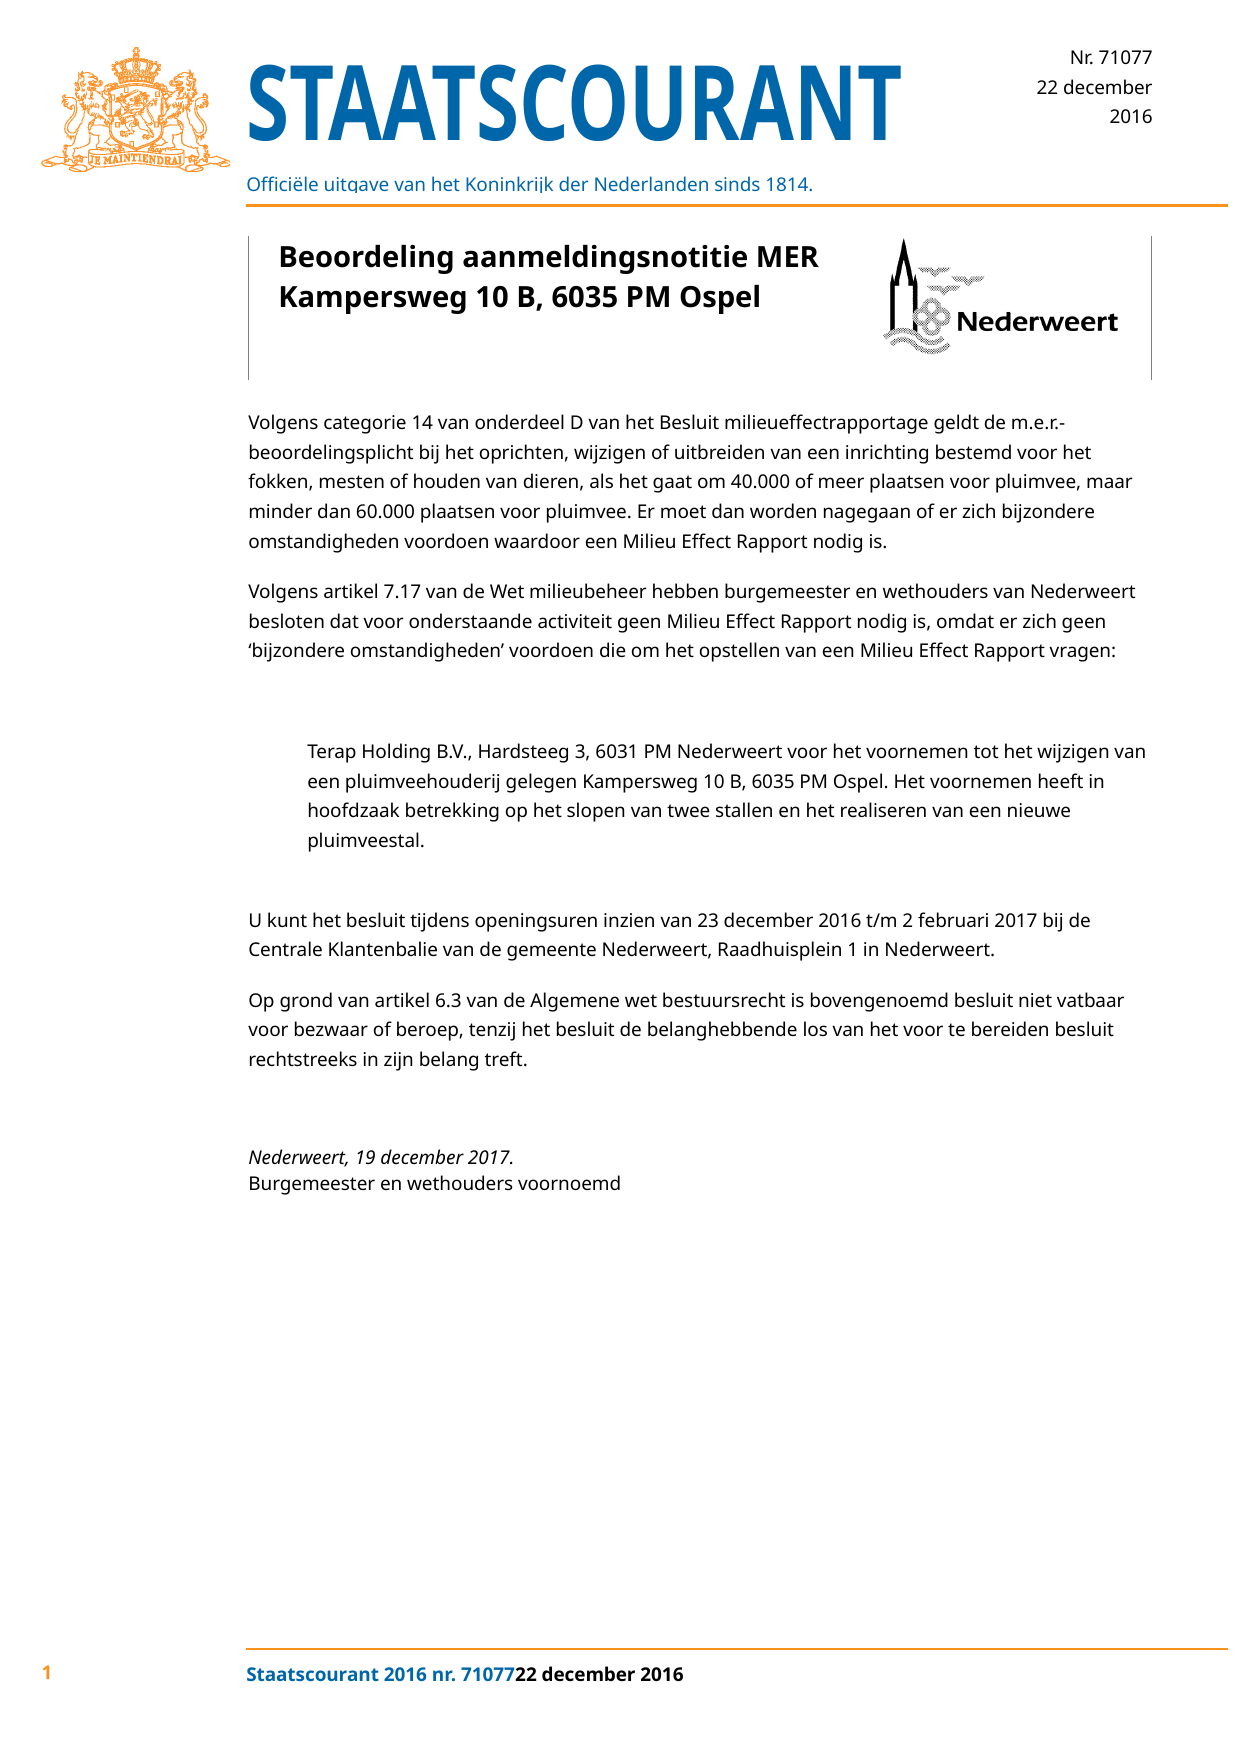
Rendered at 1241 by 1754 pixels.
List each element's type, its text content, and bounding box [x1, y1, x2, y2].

text U kunt het besluit tijdens openingsuren inzien van 23 december 2016 t/m 2 februari 2017 bij de Centrale Klantenbalie van de gemeente Nederweert, Raadhuisplein 1 in Nederweert. [248, 907, 1152, 962]
table_header [850, 236, 1151, 380]
list Terap Holding B.V., Hardsteeg 3, 6031 PM Nederweert voor het voornemen tot het wijzigen van een pluimveehouderij gelegen Kampersweg 10 B, 6035 PM Ospel. Het voornemen heeft in hoofdzaak betrekking op het slopen van twee stallen en het realiseren van een nieuwe pluimveestal. [248, 738, 1152, 853]
picture [882, 236, 1119, 355]
table_header Beoordeling aanmeldingsnotitie MER Kampersweg 10 B, 6035 PM Ospel [249, 236, 850, 380]
text Volgens categorie 14 van onderdeel D van het Besluit milieueffectrapportage geldt de m.e.r.-beoordelingsplicht bij het oprichten, wijzigen of uitbreiden van een inrichting bestemd voor het fokken, mesten of houden van dieren, als het gaat om 40.000 of meer plaatsen voor pluimvee, maar minder dan 60.000 plaatsen voor pluimvee. Er moet dan worden nagegaan of er zich bijzondere omstandigheden voordoen waardoor een Milieu Effect Rapport nodig is. [248, 409, 1152, 554]
text Nederweert, 19 december 2017. [248, 1144, 1152, 1170]
text Burgemeester en wethouders voornoemd [248, 1170, 1152, 1196]
text Volgens artikel 7.17 van de Wet milieubeheer hebben burgemeester en wethouders van Nederweert besloten dat voor onderstaande activiteit geen Milieu Effect Rapport nodig is, omdat er zich geen ‘bijzondere omstandigheden’ voordoen die om het opstellen van een Milieu Effect Rapport vragen: [248, 578, 1152, 663]
picture [41, 47, 231, 172]
text Op grond van artikel 6.3 van de Algemene wet bestuursrecht is bovengenoemd besluit niet vatbaar voor bezwaar of beroep, tenzij het besluit de belanghebbende los van het voor te bereiden besluit rechtstreeks in zijn belang treft. [248, 987, 1152, 1072]
